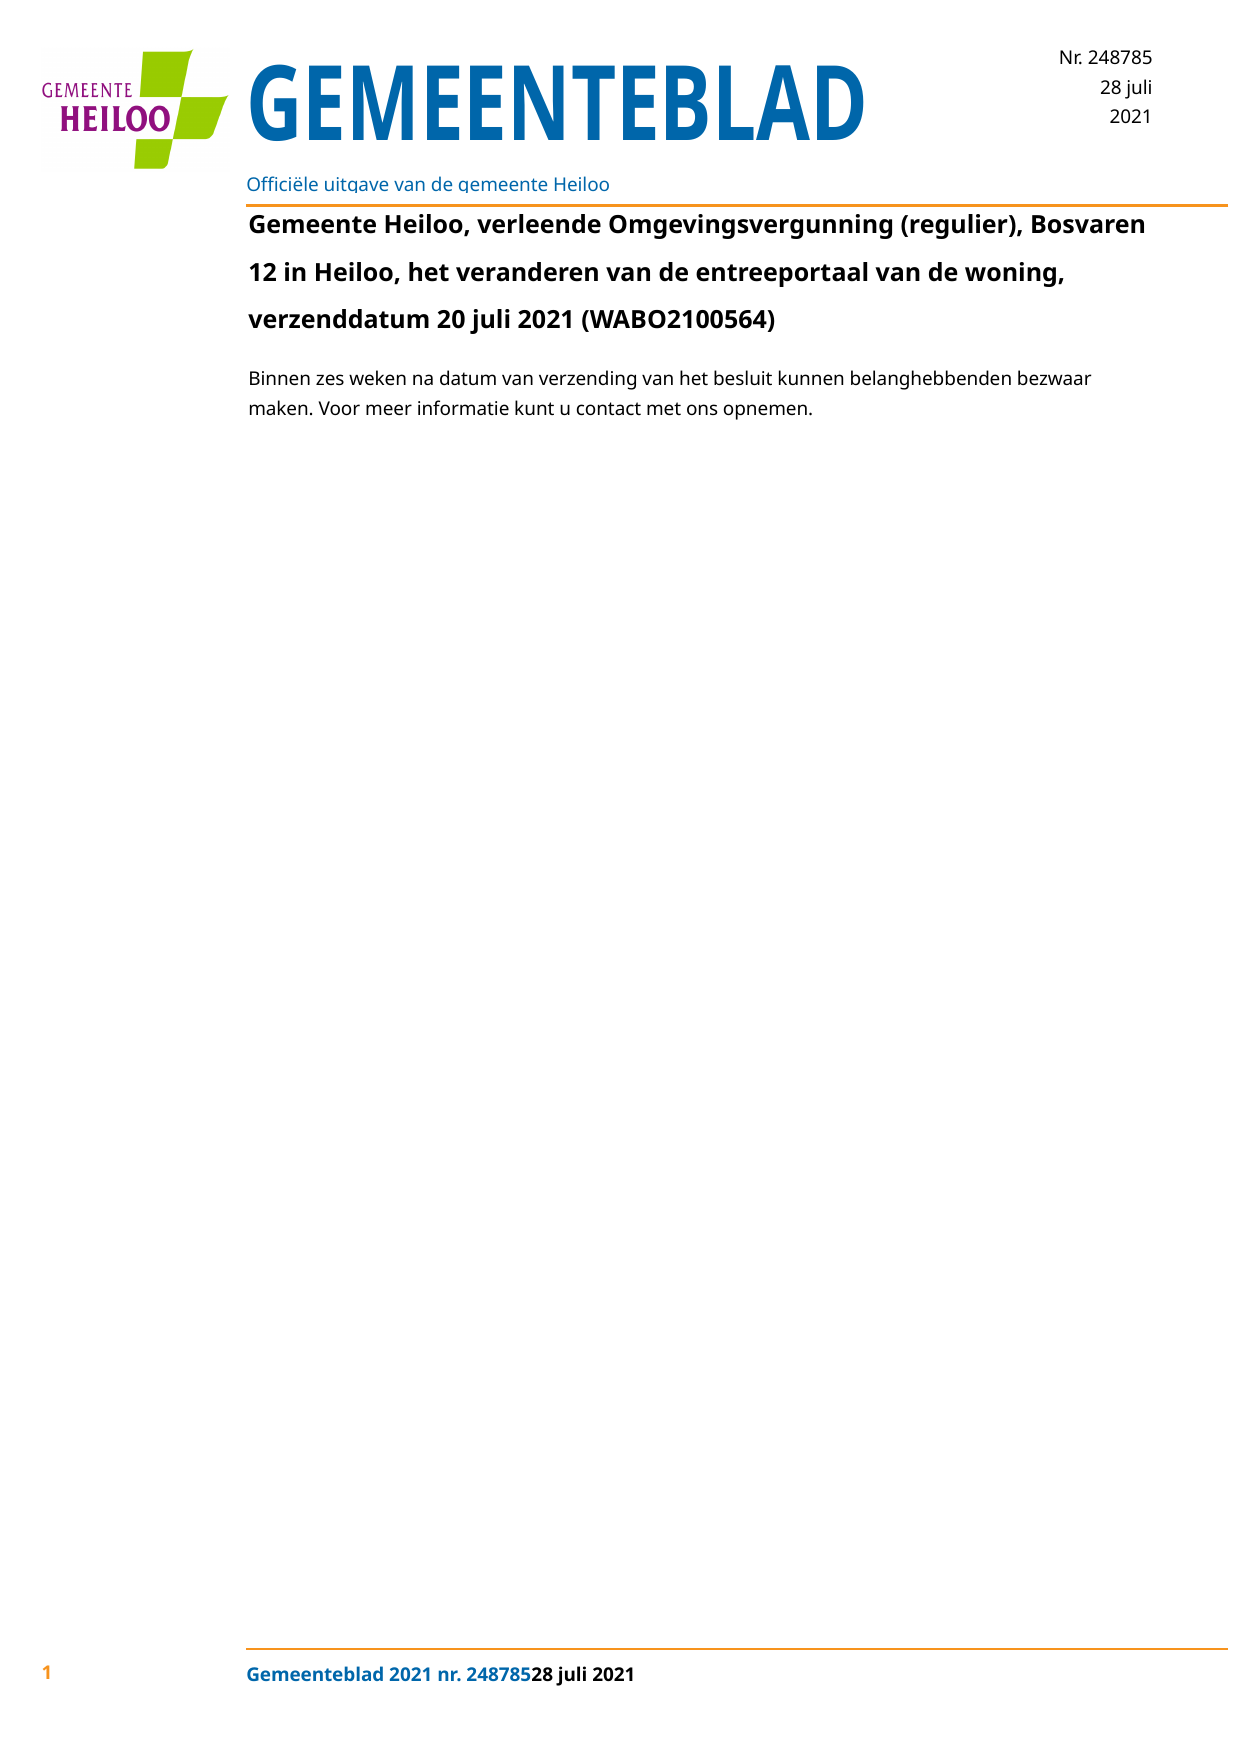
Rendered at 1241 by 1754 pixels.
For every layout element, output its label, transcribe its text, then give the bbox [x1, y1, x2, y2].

text Binnen zes weken na datum van verzending van het besluit kunnen belanghebbenden bezwaar maken. Voor meer informatie kunt u contact met ons opnemen. [248, 366, 1152, 421]
picture [41, 47, 231, 172]
text Gemeente Heiloo, verleende Omgevingsvergunning (regulier), Bosvaren 12 in Heiloo, het veranderen van de entreeportaal van de woning, verzenddatum 20 juli 2021 (WABO2100564) [248, 207, 1152, 336]
